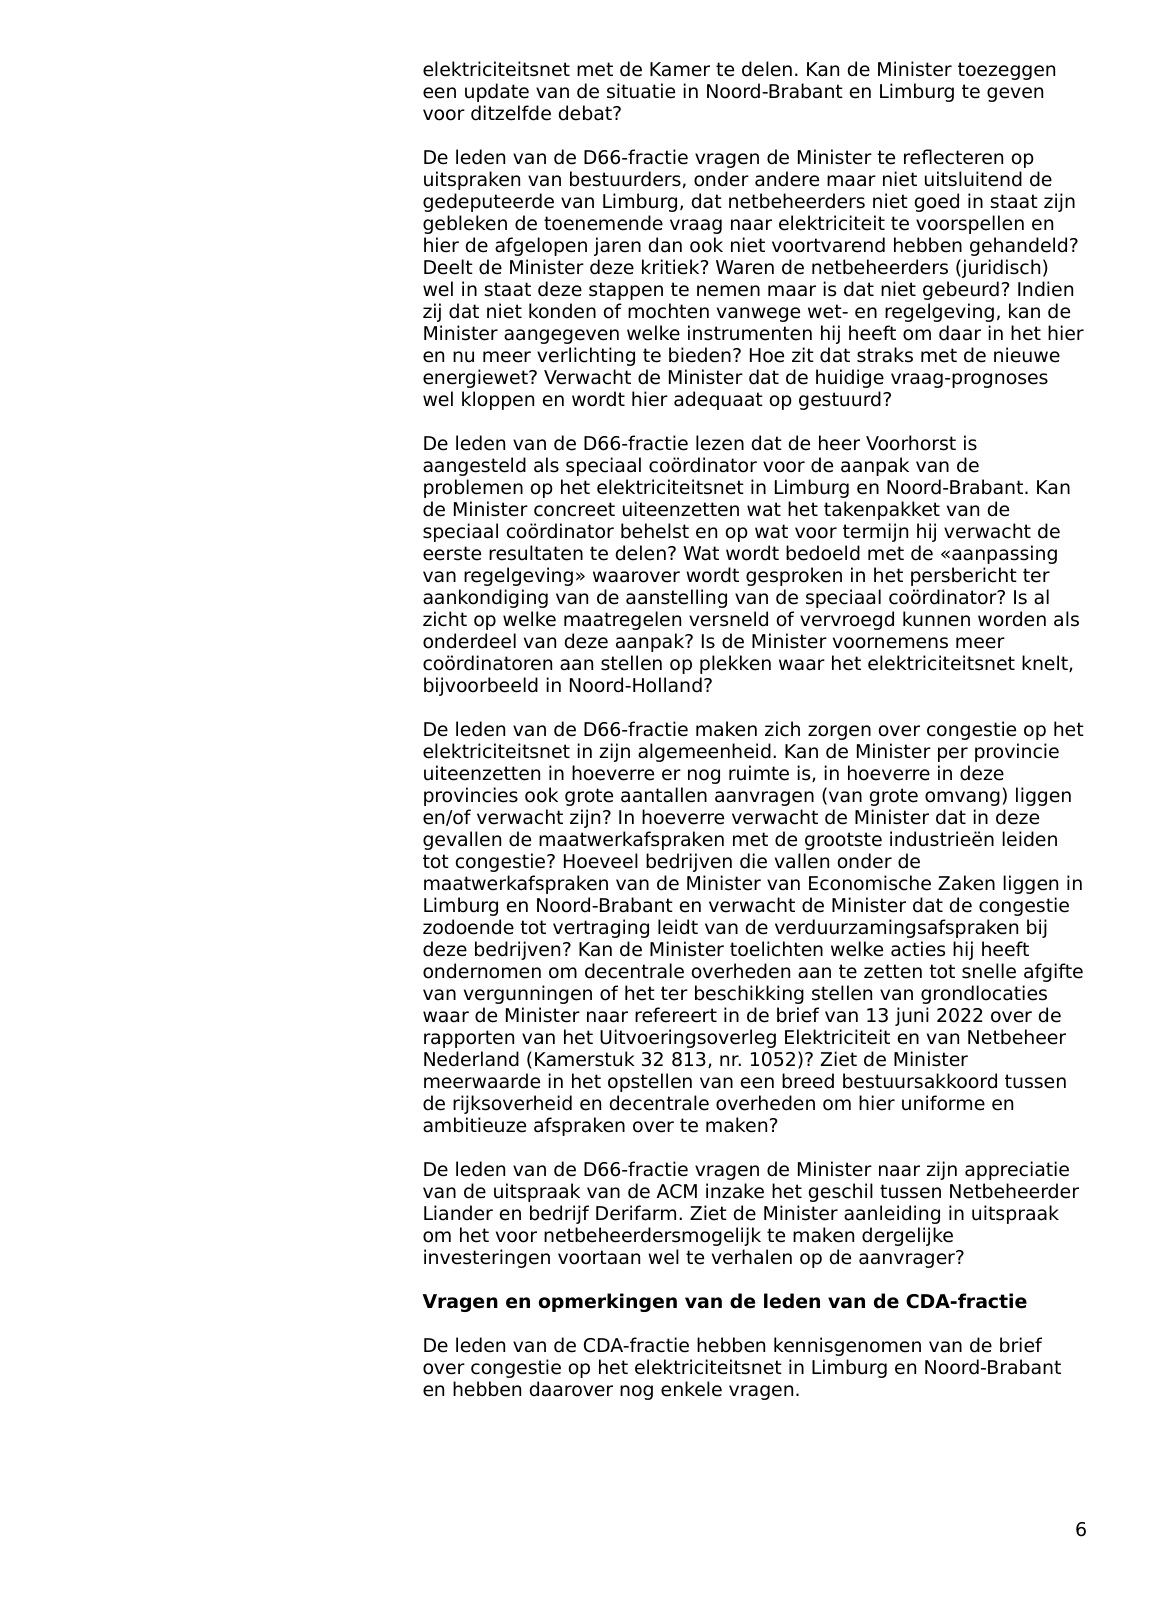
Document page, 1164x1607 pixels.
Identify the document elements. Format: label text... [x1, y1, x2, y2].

text De leden van de D66-fractie vragen de Minister naar zijn appreciatie van de uitspraak van de ACM inzake het geschil tussen Netbeheerder Liander en bedrijf Derifarm. Ziet de Minister aanleiding in uitspraak om het voor netbeheerdersmogelijk te maken dergelijke investeringen voortaan wel te verhalen op de aanvrager? [422, 1159, 1087, 1269]
text De leden van de D66-fractie maken zich zorgen over congestie op het elektriciteitsnet in zijn algemeenheid. Kan de Minister per provincie uiteenzetten in hoeverre er nog ruimte is, in hoeverre in deze provincies ook grote aantallen aanvragen (van grote omvang) liggen en/of verwacht zijn? In hoeverre verwacht de Minister dat in deze gevallen de maatwerkafspraken met de grootste industrieën leiden tot congestie? Hoeveel bedrijven die vallen onder de maatwerkafspraken van de Minister van Economische Zaken liggen in Limburg en Noord-Brabant en verwacht de Minister dat de congestie zodoende tot vertraging leidt van de verduurzamingsafspraken bij deze bedrijven? Kan de Minister toelichten welke acties hij heeft ondernomen om decentrale overheden aan te zetten tot snelle afgifte van vergunningen of het ter beschikking stellen van grondlocaties waar de Minister naar refereert in de brief van 13 juni 2022 over de rapporten van het Uitvoeringsoverleg Elektriciteit en van Netbeheer Nederland (Kamerstuk 32 813, nr. 1052)? Ziet de Minister meerwaarde in het opstellen van een breed bestuursakkoord tussen de rijksoverheid en decentrale overheden om hier uniforme en ambitieuze afspraken over te maken? [422, 719, 1087, 1137]
text De leden van de CDA-fractie hebben kennisgenomen van de brief over congestie op het elektriciteitsnet in Limburg en Noord-Brabant en hebben daarover nog enkele vragen. [422, 1335, 1087, 1401]
text De leden van de D66-fractie lezen dat de heer Voorhorst is aangesteld als speciaal coördinator voor de aanpak van de problemen op het elektriciteitsnet in Limburg en Noord-Brabant. Kan de Minister concreet uiteenzetten wat het takenpakket van de speciaal coördinator behelst en op wat voor termijn hij verwacht de eerste resultaten te delen? Wat wordt bedoeld met de «aanpassing van regelgeving» waarover wordt gesproken in het persbericht ter aankondiging van de aanstelling van de speciaal coördinator? Is al zicht op welke maatregelen versneld of vervroegd kunnen worden als onderdeel van deze aanpak? Is de Minister voornemens meer coördinatoren aan stellen op plekken waar het elektriciteitsnet knelt, bijvoorbeeld in Noord-Holland? [422, 433, 1087, 697]
text De leden van de D66-fractie vragen de Minister te reflecteren op uitspraken van bestuurders, onder andere maar niet uitsluitend de gedeputeerde van Limburg, dat netbeheerders niet goed in staat zijn gebleken de toenemende vraag naar elektriciteit te voorspellen en hier de afgelopen jaren dan ook niet voortvarend hebben gehandeld? Deelt de Minister deze kritiek? Waren de netbeheerders (juridisch) wel in staat deze stappen te nemen maar is dat niet gebeurd? Indien zij dat niet konden of mochten vanwege wet- en regelgeving, kan de Minister aangegeven welke instrumenten hij heeft om daar in het hier en nu meer verlichting te bieden? Hoe zit dat straks met de nieuwe energiewet? Verwacht de Minister dat de huidige vraag-prognoses wel kloppen en wordt hier adequaat op gestuurd? [422, 147, 1087, 411]
subtitle Vragen en opmerkingen van de leden van de CDA-fractie [422, 1291, 1087, 1313]
text elektriciteitsnet met de Kamer te delen. Kan de Minister toezeggen een update van de situatie in Noord-Brabant en Limburg te geven voor ditzelfde debat? [422, 59, 1087, 125]
